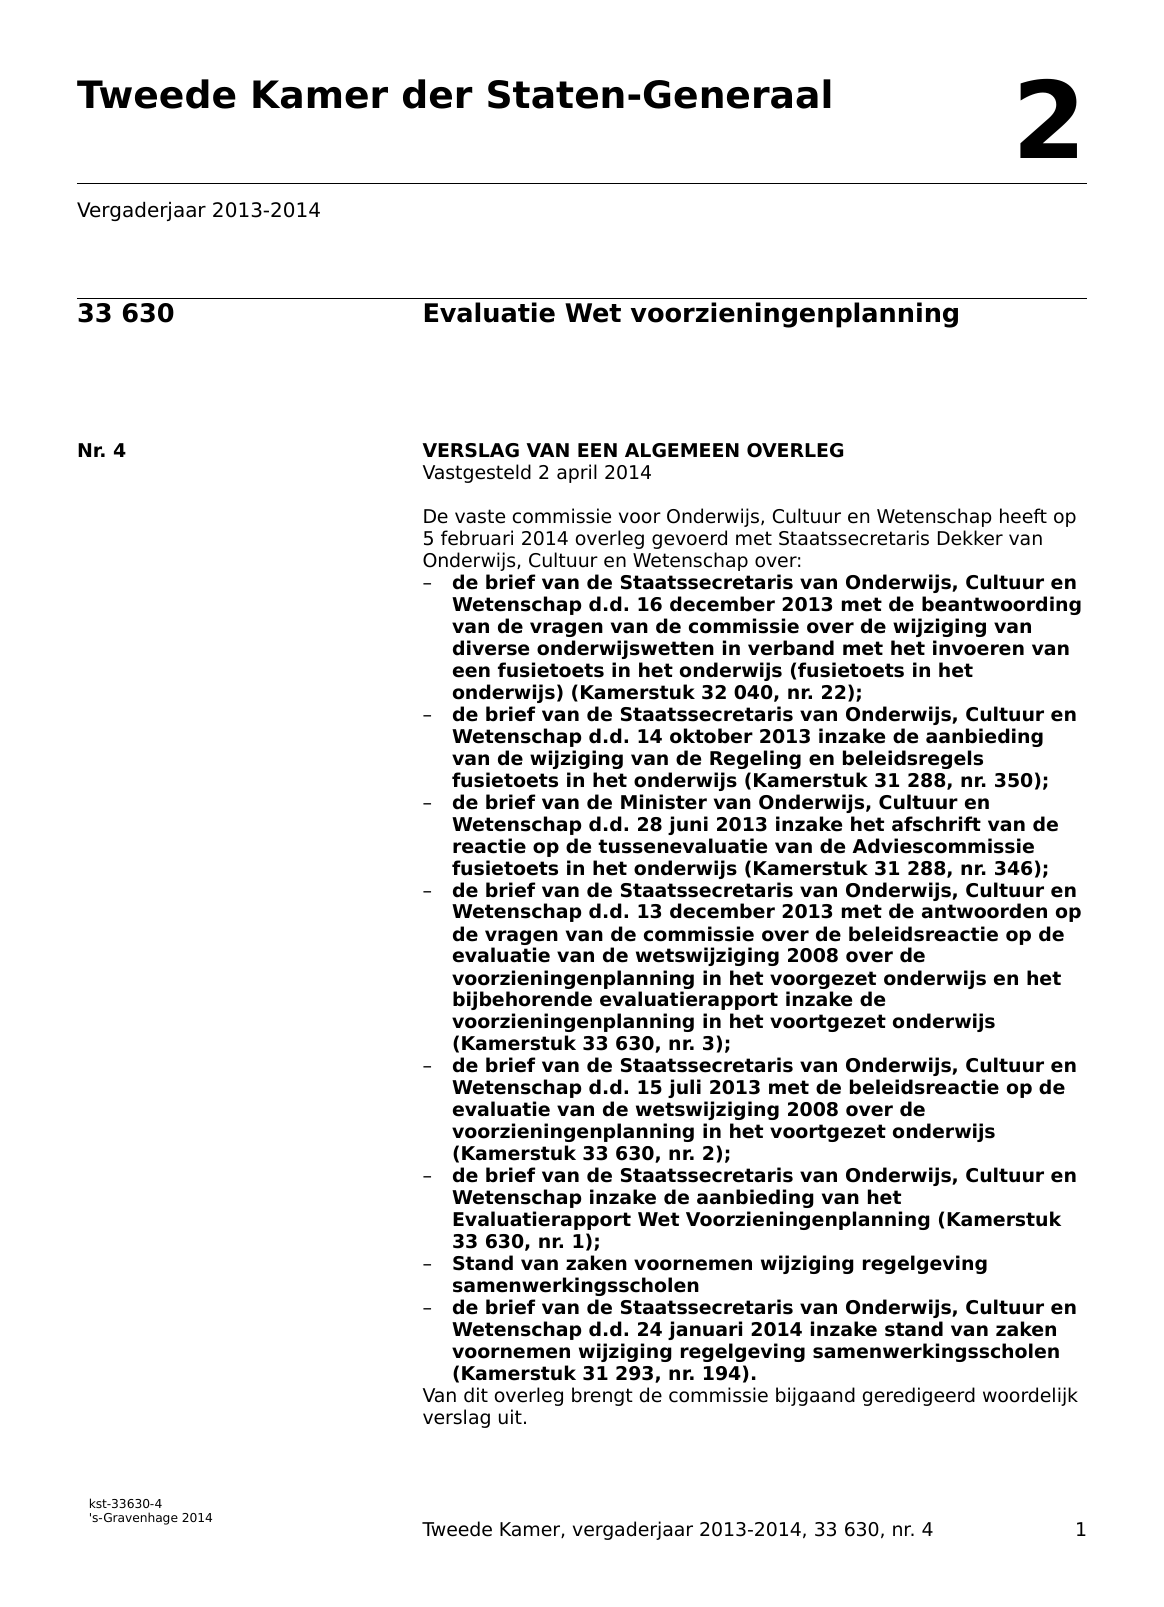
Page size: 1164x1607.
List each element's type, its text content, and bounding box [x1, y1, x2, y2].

text – de brief van de Staatssecretaris van Onderwijs, Cultuur en Wetenschap d.d. 16 december 2013 met de beantwoording van de vragen van de commissie over de wijziging van diverse onderwijswetten in verband met het invoeren van een fusietoets in het onderwijs (fusietoets in het onderwijs) (Kamerstuk 32 040, nr. 22); [422, 572, 1087, 704]
table_header 2 [886, 59, 1087, 183]
text – de brief van de Minister van Onderwijs, Cultuur en Wetenschap d.d. 28 juni 2013 inzake het afschrift van de reactie op de tussenevaluatie van de Adviescommissie fusietoets in het onderwijs (Kamerstuk 31 288, nr. 346); [422, 792, 1087, 879]
text – de brief van de Staatssecretaris van Onderwijs, Cultuur en Wetenschap inzake de aanbieding van het Evaluatierapport Wet Voorzieningenplanning (Kamerstuk 33 630, nr. 1); [422, 1165, 1087, 1253]
subtitle Nr. 4 VERSLAG VAN EEN ALGEMEEN OVERLEG [77, 440, 1087, 462]
subtitle 33 630 Evaluatie Wet voorzieningenplanning [77, 299, 1087, 329]
text kst-33630-4 [88, 1497, 323, 1511]
text – Stand van zaken voornemen wijziging regelgeving samenwerkingsscholen [422, 1253, 1087, 1297]
text – de brief van de Staatssecretaris van Onderwijs, Cultuur en Wetenschap d.d. 24 januari 2014 inzake stand van zaken voornemen wijziging regelgeving samenwerkingsscholen (Kamerstuk 31 293, nr. 194). [422, 1297, 1087, 1385]
text – de brief van de Staatssecretaris van Onderwijs, Cultuur en Wetenschap d.d. 14 oktober 2013 inzake de aanbieding van de wijziging van de Regeling en beleidsregels fusietoets in het onderwijs (Kamerstuk 31 288, nr. 350); [422, 704, 1087, 792]
text Vastgesteld 2 april 2014 [422, 462, 1087, 484]
text – de brief van de Staatssecretaris van Onderwijs, Cultuur en Wetenschap d.d. 13 december 2013 met de antwoorden op de vragen van de commissie over de beleidsreactie op de evaluatie van de wetswijziging 2008 over de voorzieningenplanning in het voorgezet onderwijs en het bijbehorende evaluatierapport inzake de voorzieningenplanning in het voortgezet onderwijs (Kamerstuk 33 630, nr. 3); [422, 879, 1087, 1055]
table_cell Vergaderjaar 2013-2014 [77, 184, 1087, 298]
table_header Tweede Kamer der Staten-Generaal [77, 59, 886, 183]
text De vaste commissie voor Onderwijs, Cultuur en Wetenschap heeft op 5 februari 2014 overleg gevoerd met Staatssecretaris Dekker van Onderwijs, Cultuur en Wetenschap over: [422, 506, 1087, 572]
text 's-Gravenhage 2014 [88, 1511, 323, 1525]
text – de brief van de Staatssecretaris van Onderwijs, Cultuur en Wetenschap d.d. 15 juli 2013 met de beleidsreactie op de evaluatie van de wetswijziging 2008 over de voorzieningenplanning in het voortgezet onderwijs (Kamerstuk 33 630, nr. 2); [422, 1055, 1087, 1165]
text Van dit overleg brengt de commissie bijgaand geredigeerd woordelijk verslag uit. [422, 1385, 1087, 1429]
